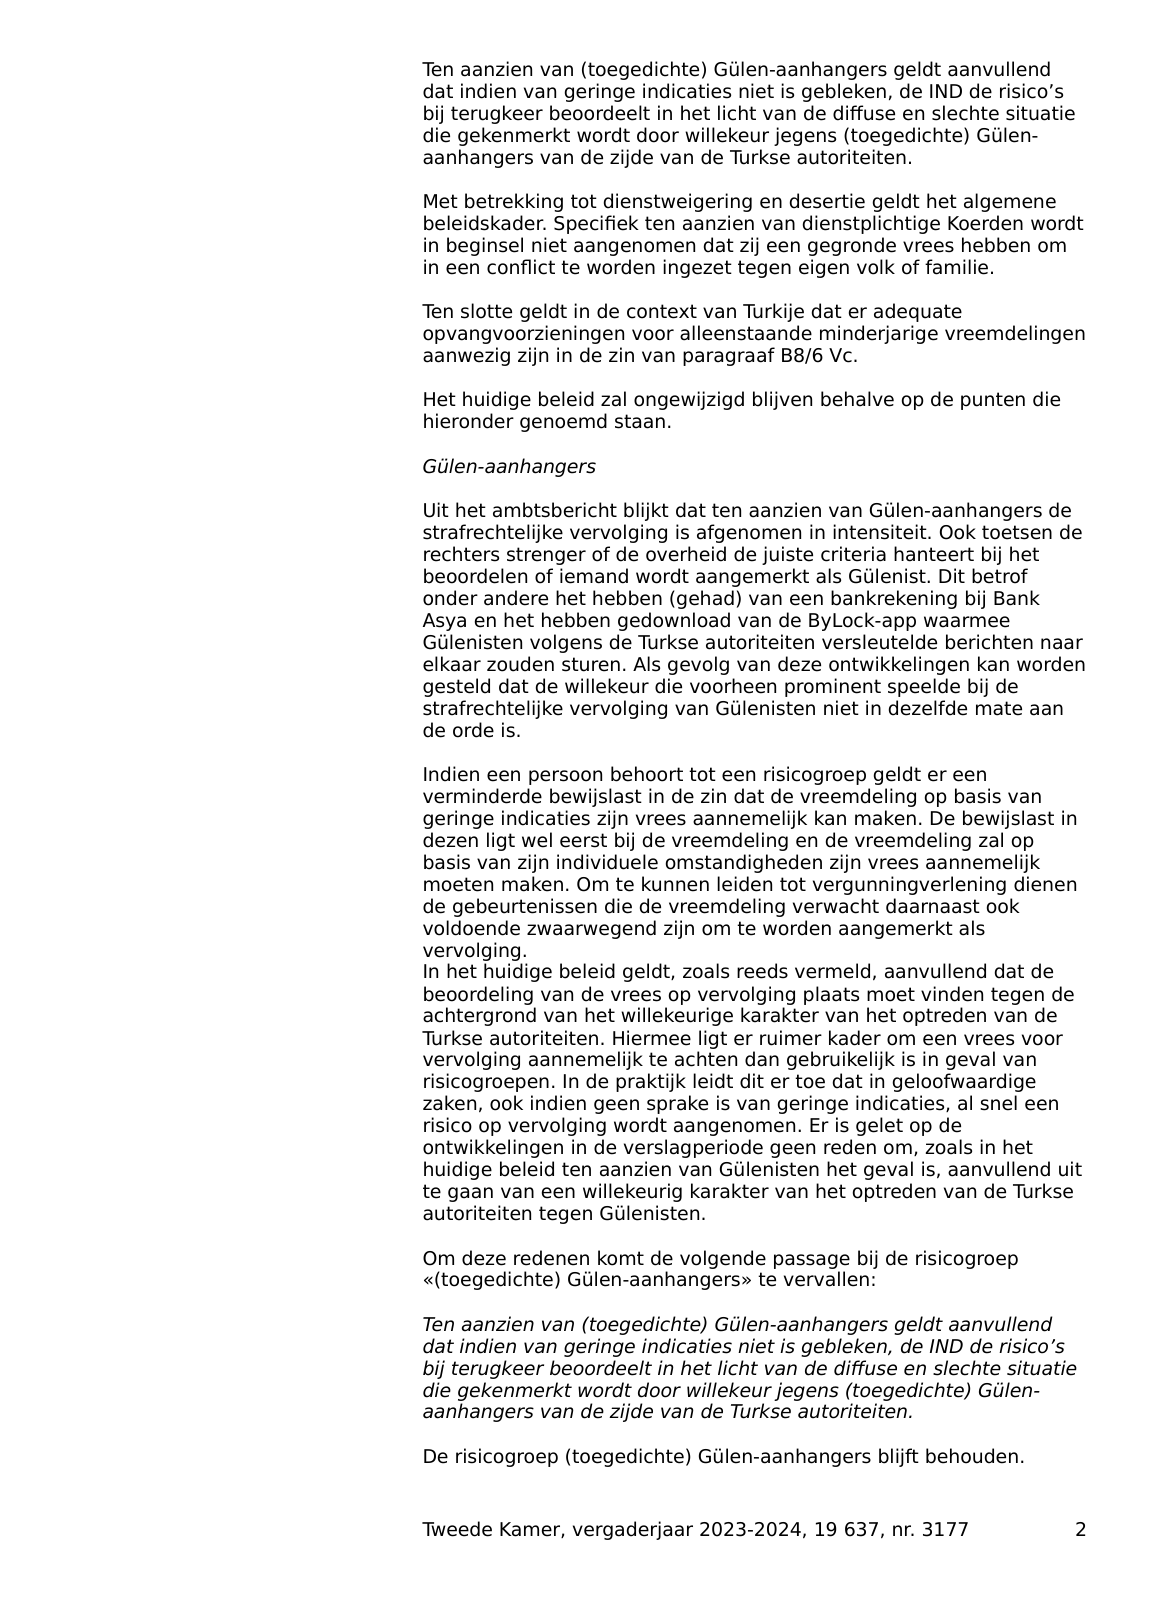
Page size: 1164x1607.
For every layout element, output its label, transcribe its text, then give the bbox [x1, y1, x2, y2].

text De risicogroep (toegedichte) Gülen-aanhangers blijft behouden. [422, 1446, 1087, 1468]
text Het huidige beleid zal ongewijzigd blijven behalve op de punten die hieronder genoemd staan. [422, 389, 1087, 433]
text Ten aanzien van (toegedichte) Gülen-aanhangers geldt aanvullend dat indien van geringe indicaties niet is gebleken, de IND de risico’s bij terugkeer beoordeelt in het licht van de diffuse en slechte situatie die gekenmerkt wordt door willekeur jegens (toegedichte) Gülen-aanhangers van de zijde van de Turkse autoriteiten. [422, 1313, 1087, 1423]
text Om deze redenen komt de volgende passage bij de risicogroep «(toegedichte) Gülen-aanhangers» te vervallen: [422, 1247, 1087, 1291]
text Met betrekking tot dienstweigering en desertie geldt het algemene beleidskader. Specifiek ten aanzien van dienstplichtige Koerden wordt in beginsel niet aangenomen dat zij een gegronde vrees hebben om in een conflict te worden ingezet tegen eigen volk of familie. [422, 191, 1087, 279]
subtitle Gülen-aanhangers [422, 456, 1087, 477]
text Ten aanzien van (toegedichte) Gülen-aanhangers geldt aanvullend dat indien van geringe indicaties niet is gebleken, de IND de risico’s bij terugkeer beoordeelt in het licht van de diffuse en slechte situatie die gekenmerkt wordt door willekeur jegens (toegedichte) Gülen-aanhangers van de zijde van de Turkse autoriteiten. [422, 59, 1087, 169]
text In het huidige beleid geldt, zoals reeds vermeld, aanvullend dat de beoordeling van de vrees op vervolging plaats moet vinden tegen de achtergrond van het willekeurige karakter van het optreden van de Turkse autoriteiten. Hiermee ligt er ruimer kader om een vrees voor vervolging aannemelijk te achten dan gebruikelijk is in geval van risicogroepen. In de praktijk leidt dit er toe dat in geloofwaardige zaken, ook indien geen sprake is van geringe indicaties, al snel een risico op vervolging wordt aangenomen. Er is gelet op de ontwikkelingen in de verslagperiode geen reden om, zoals in het huidige beleid ten aanzien van Gülenisten het geval is, aanvullend uit te gaan van een willekeurig karakter van het optreden van de Turkse autoriteiten tegen Gülenisten. [422, 961, 1087, 1225]
text Ten slotte geldt in de context van Turkije dat er adequate opvangvoorzieningen voor alleenstaande minderjarige vreemdelingen aanwezig zijn in de zin van paragraaf B8/6 Vc. [422, 301, 1087, 367]
text Indien een persoon behoort tot een risicogroep geldt er een verminderde bewijslast in de zin dat de vreemdeling op basis van geringe indicaties zijn vrees aannemelijk kan maken. De bewijslast in dezen ligt wel eerst bij de vreemdeling en de vreemdeling zal op basis van zijn individuele omstandigheden zijn vrees aannemelijk moeten maken. Om te kunnen leiden tot vergunningverlening dienen de gebeurtenissen die de vreemdeling verwacht daarnaast ook voldoende zwaarwegend zijn om te worden aangemerkt als vervolging. [422, 764, 1087, 961]
text Uit het ambtsbericht blijkt dat ten aanzien van Gülen-aanhangers de strafrechtelijke vervolging is afgenomen in intensiteit. Ook toetsen de rechters strenger of de overheid de juiste criteria hanteert bij het beoordelen of iemand wordt aangemerkt als Gülenist. Dit betrof onder andere het hebben (gehad) van een bankrekening bij Bank Asya en het hebben gedownload van de ByLock-app waarmee Gülenisten volgens de Turkse autoriteiten versleutelde berichten naar elkaar zouden sturen. Als gevolg van deze ontwikkelingen kan worden gesteld dat de willekeur die voorheen prominent speelde bij de strafrechtelijke vervolging van Gülenisten niet in dezelfde mate aan de orde is. [422, 500, 1087, 741]
